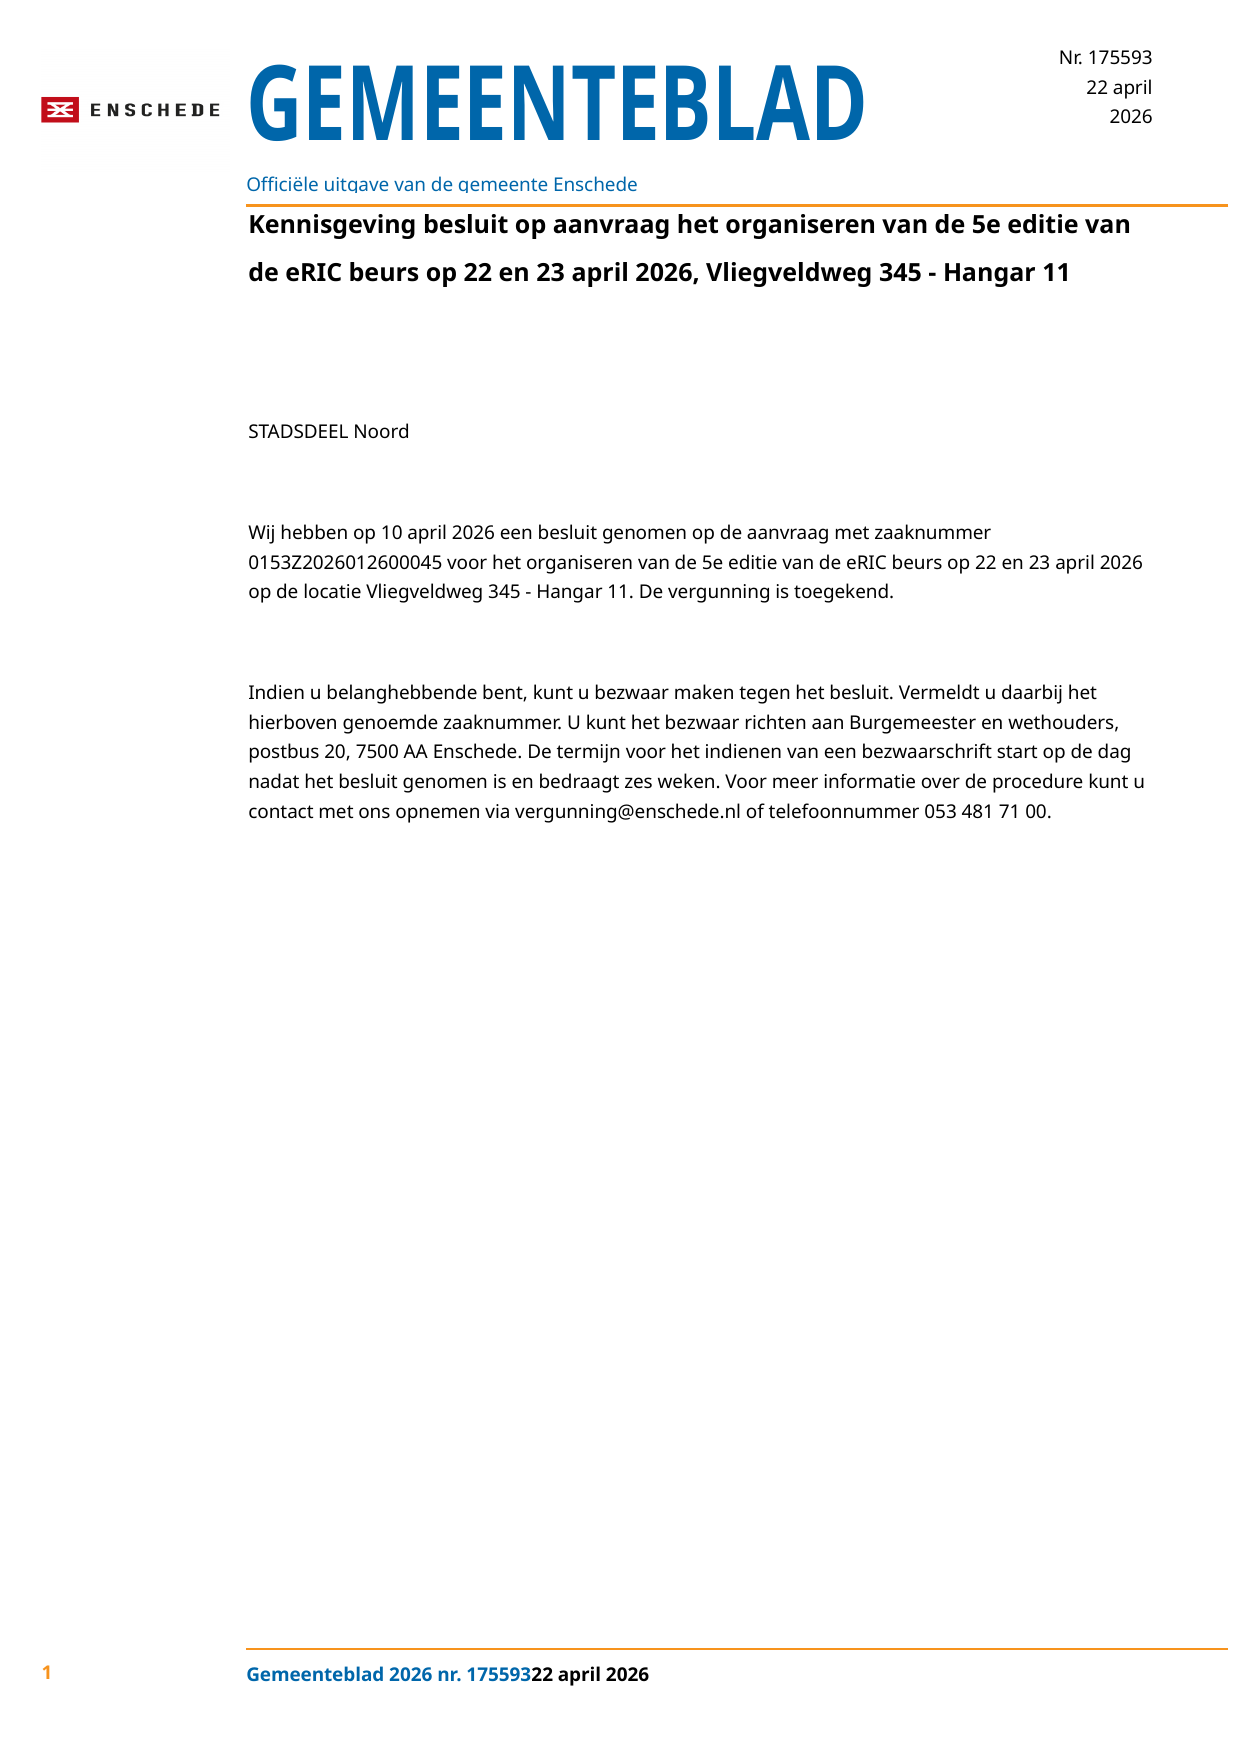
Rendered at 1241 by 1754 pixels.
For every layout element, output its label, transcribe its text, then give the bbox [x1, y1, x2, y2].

text Wij hebben op 10 april 2026 een besluit genomen op de aanvraag met zaaknummer 0153Z2026012600045 voor het organiseren van de 5e editie van de eRIC beurs op 22 en 23 april 2026 op de locatie Vliegveldweg 345 - Hangar 11. De vergunning is toegekend. [248, 519, 1152, 604]
picture [41, 47, 231, 172]
text Kennisgeving besluit op aanvraag het organiseren van de 5e editie van de eRIC beurs op 22 en 23 april 2026, Vliegveldweg 345 - Hangar 11 [248, 207, 1152, 288]
text STADSDEEL Noord [248, 419, 1152, 444]
text Indien u belanghebbende bent, kunt u bezwaar maken tegen het besluit. Vermeldt u daarbij het hierboven genoemde zaaknummer. U kunt het bezwaar richten aan Burgemeester en wethouders, postbus 20, 7500 AA Enschede. De termijn voor het indienen van een bezwaarschrift start op de dag nadat het besluit genomen is en bedraagt zes weken. Voor meer informatie over de procedure kunt u contact met ons opnemen via vergunning@enschede.nl of telefoonnummer 053 481 71 00. [248, 679, 1152, 824]
